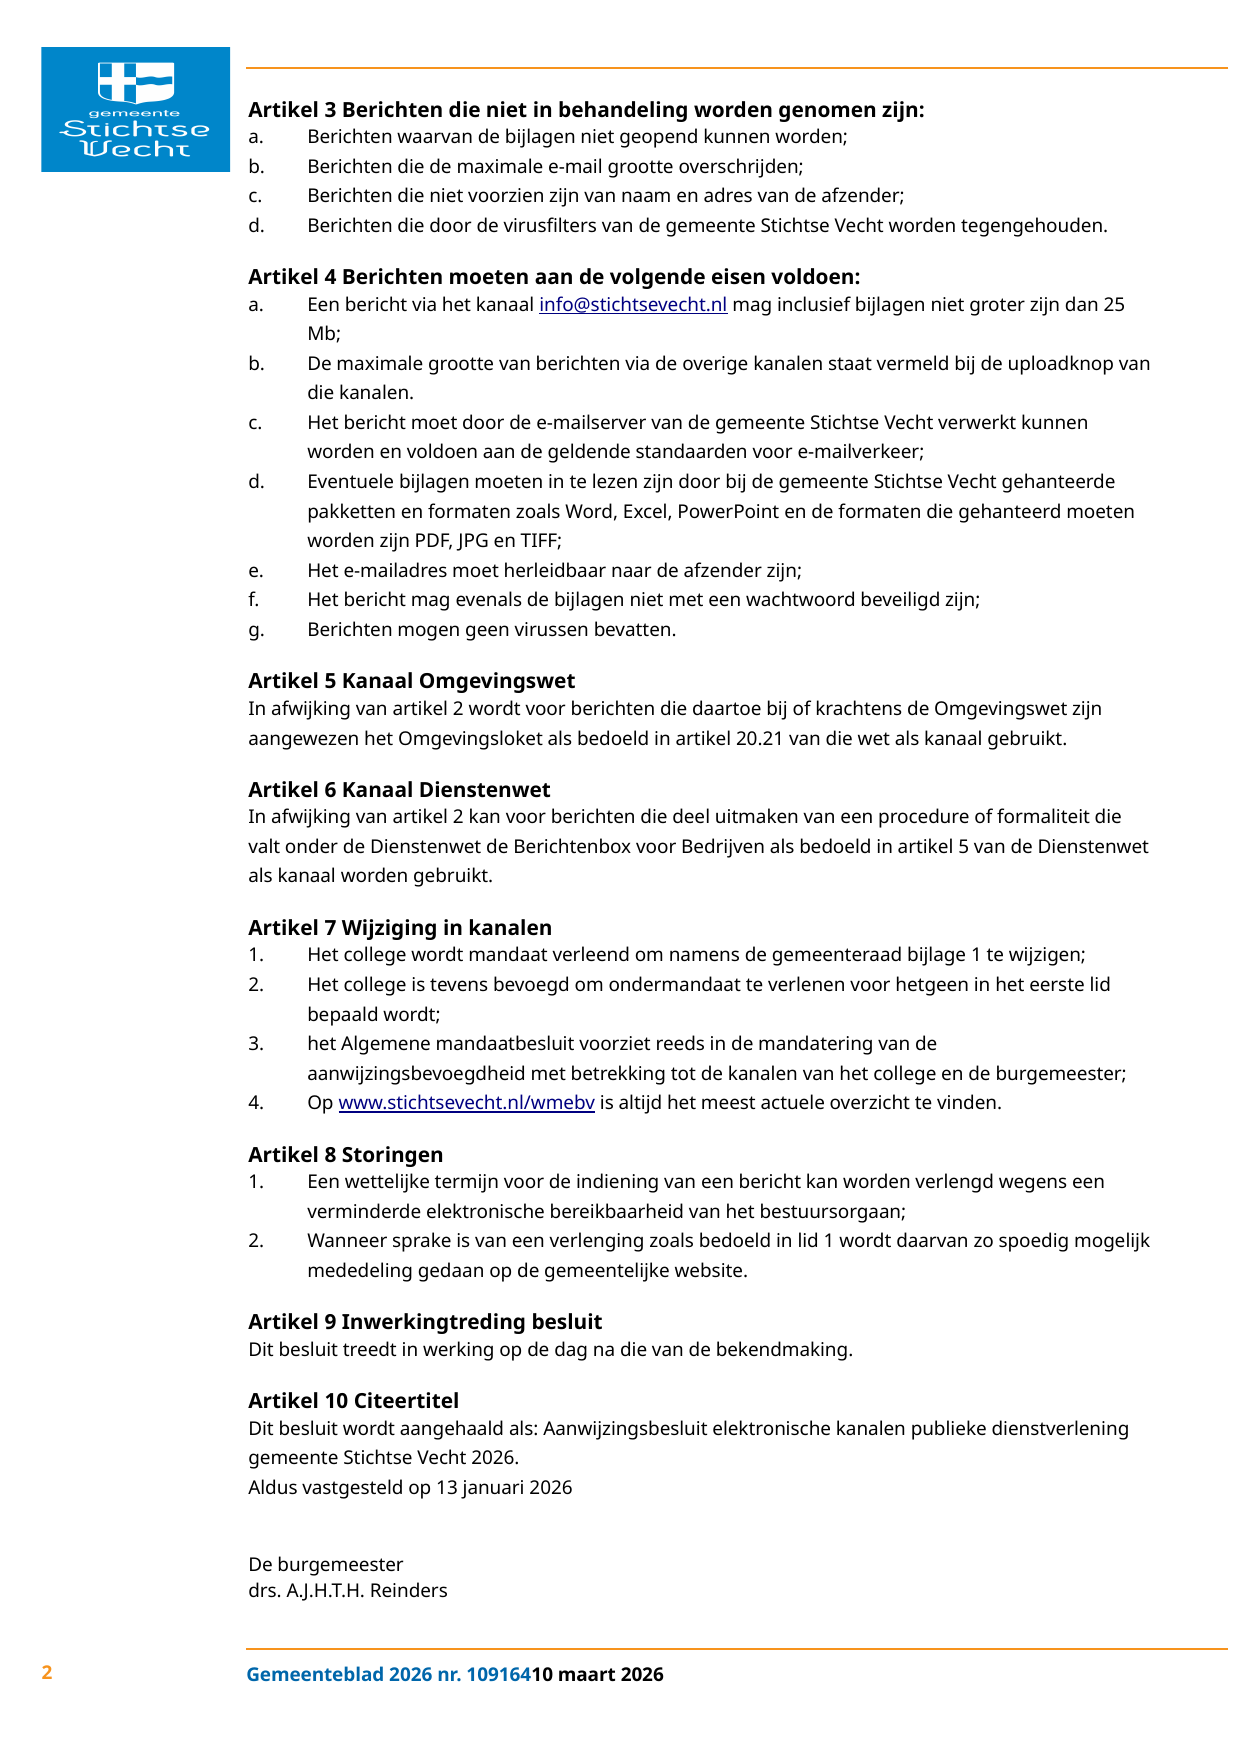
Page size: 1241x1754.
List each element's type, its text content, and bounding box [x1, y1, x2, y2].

list Berichten waarvan de bijlagen niet geopend kunnen worden; [248, 123, 1152, 149]
picture [137, 63, 174, 103]
text Artikel 5 Kanaal Omgevingswet [248, 667, 1152, 695]
text Artikel 8 Storingen [248, 1140, 1152, 1168]
text Artikel 7 Wijziging in kanalen [248, 913, 1152, 942]
list Berichten die niet voorzien zijn van naam en adres van de afzender; [248, 182, 1152, 208]
list Berichten mogen geen virussen bevatten. [248, 616, 1152, 642]
text Dit besluit treedt in werking op de dag na die van de bekendmaking. [248, 1336, 1152, 1362]
text Artikel 9 Inwerkingtreding besluit [248, 1307, 1152, 1336]
picture [99, 63, 135, 101]
list Het bericht moet door de e-mailserver van de gemeente Stichtse Vecht verwerkt kunnen worden en voldoen aan de geldende standaarden voor e-mailverkeer; [248, 409, 1152, 464]
text In afwijking van artikel 2 wordt voor berichten die daartoe bij of krachtens de Omgevingswet zijn aangewezen het Omgevingsloket als bedoeld in artikel 20.21 van die wet als kanaal gebruikt. [248, 695, 1152, 750]
text Dit besluit wordt aangehaald als: Aanwijzingsbesluit elektronische kanalen publieke dienstverlening gemeente Stichtse Vecht 2026. [248, 1415, 1152, 1470]
text Aldus vastgesteld op 13 januari 2026 [248, 1474, 1152, 1500]
list Het college is tevens bevoegd om ondermandaat te verlenen voor hetgeen in het eerste lid bepaald wordt; [248, 971, 1152, 1026]
list het Algemene mandaatbesluit voorziet reeds in de mandatering van de aanwijzingsbevoegdheid met betrekking tot de kanalen van het college en de burgemeester; [248, 1030, 1152, 1086]
list Berichten die door de virusfilters van de gemeente Stichtse Vecht worden tegengehouden. [248, 212, 1152, 238]
list Berichten die de maximale e-mail grootte overschrijden; [248, 153, 1152, 178]
text Artikel 6 Kanaal Dienstenwet [248, 775, 1152, 803]
text Artikel 3 Berichten die niet in behandeling worden genomen zijn: [248, 95, 1152, 123]
list Wanneer sprake is van een verlenging zoals bedoeld in lid 1 wordt daarvan zo spoedig mogelijk mededeling gedaan op de gemeentelijke website. [248, 1227, 1152, 1283]
text In afwijking van artikel 2 kan voor berichten die deel uitmaken van een procedure of formaliteit die valt onder de Dienstenwet de Berichtenbox voor Bedrijven als bedoeld in artikel 5 van de Dienstenwet als kanaal worden gebruikt. [248, 803, 1152, 888]
text Artikel 4 Berichten moeten aan de volgende eisen voldoen: [248, 262, 1152, 291]
text drs. A.J.H.T.H. Reinders [248, 1577, 1152, 1603]
list Het e-mailadres moet herleidbaar naar de afzender zijn; [248, 557, 1152, 583]
list Een bericht via het kanaal info@stichtsevecht.nl mag inclusief bijlagen niet groter zijn dan 25 Mb; [248, 291, 1152, 346]
text Artikel 10 Citeertitel [248, 1386, 1152, 1415]
list Een wettelijke termijn voor de indiening van een bericht kan worden verlengd wegens een verminderde elektronische bereikbaarheid van het bestuursorgaan; [248, 1168, 1152, 1224]
list De maximale grootte van berichten via de overige kanalen staat vermeld bij de uploadknop van die kanalen. [248, 350, 1152, 405]
text De burgemeester [248, 1551, 1152, 1577]
list Eventuele bijlagen moeten in te lezen zijn door bij de gemeente Stichtse Vecht gehanteerde pakketten en formaten zoals Word, Excel, PowerPoint en de formaten die gehanteerd moeten worden zijn PDF, JPG en TIFF; [248, 468, 1152, 553]
list Het college wordt mandaat verleend om namens de gemeenteraad bijlage 1 te wijzigen; [248, 942, 1152, 967]
list Op www.stichtsevecht.nl/wmebv is altijd het meest actuele overzicht te vinden. [248, 1089, 1152, 1115]
list Het bericht mag evenals de bijlagen niet met een wachtwoord beveiligd zijn; [248, 587, 1152, 612]
